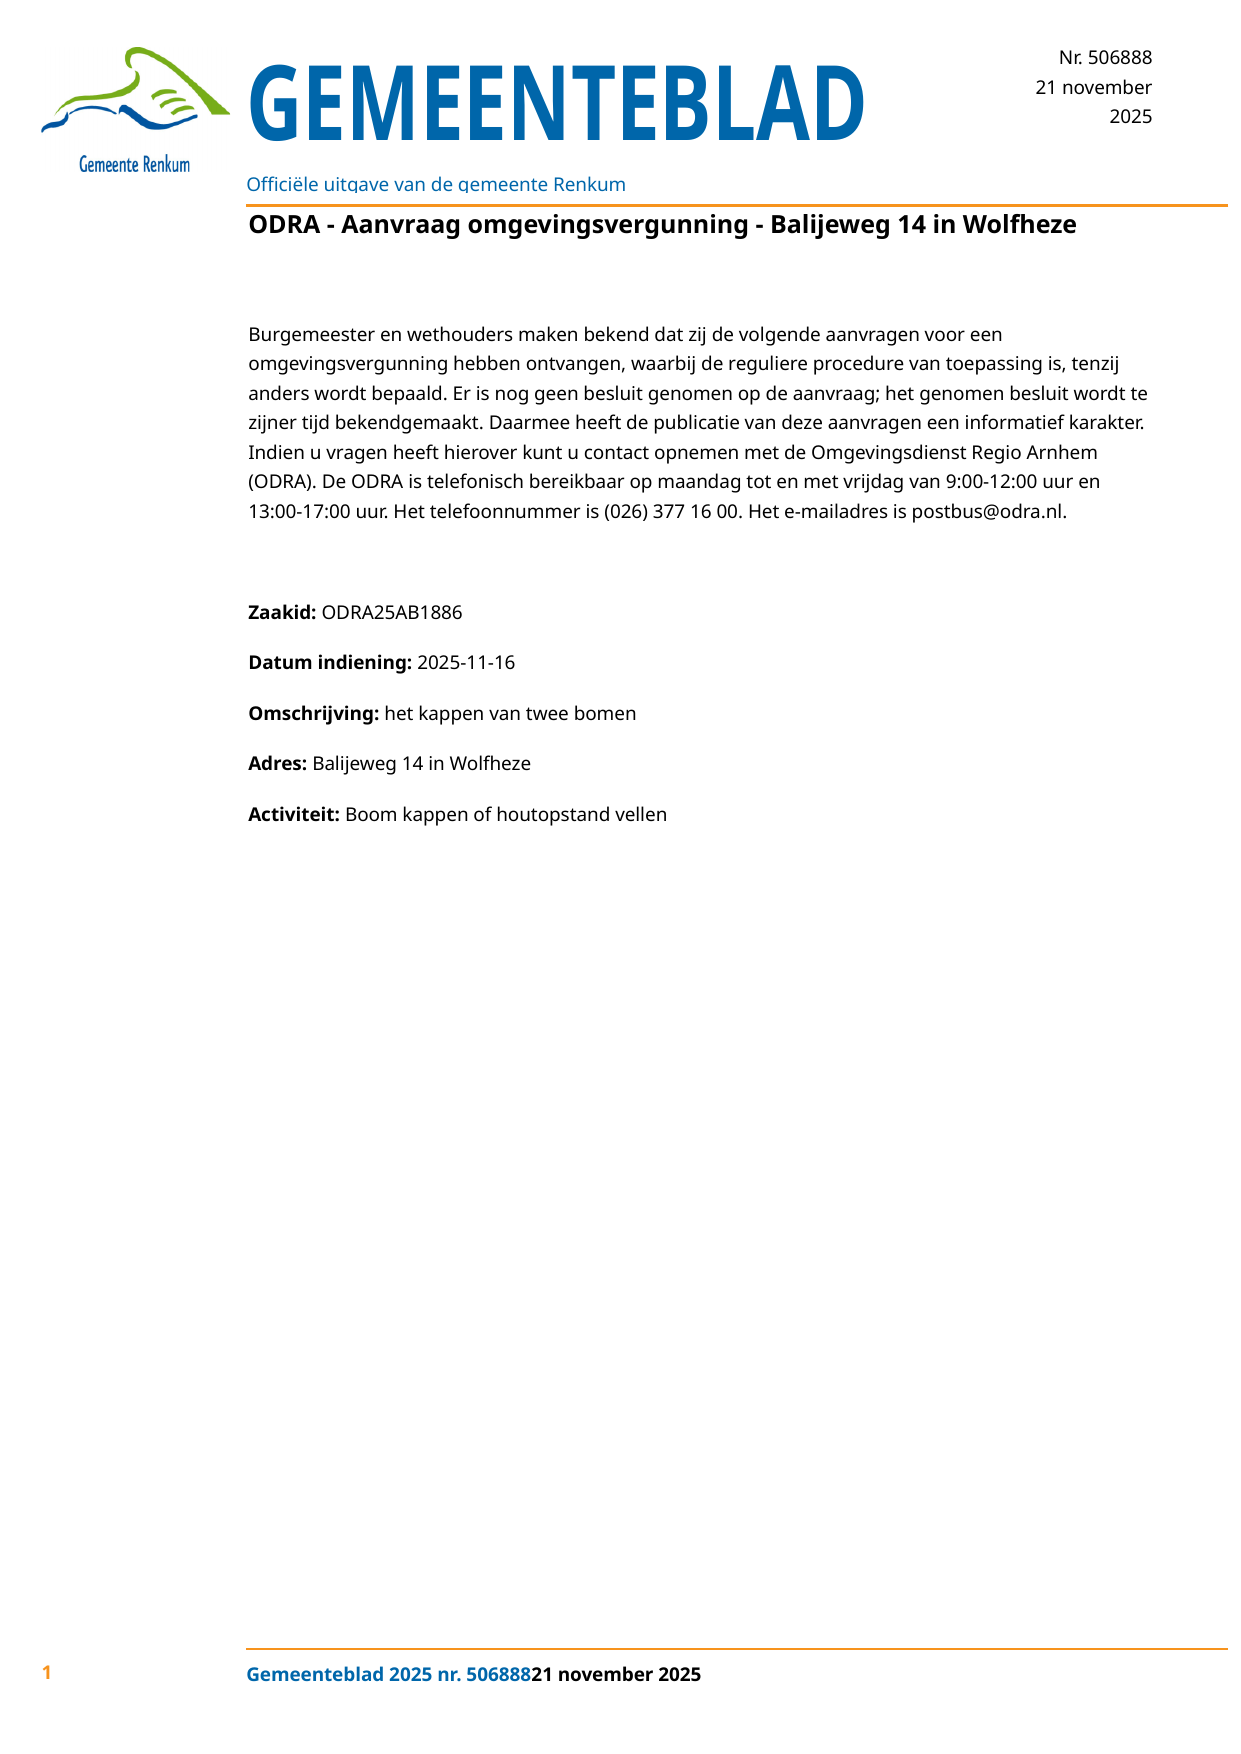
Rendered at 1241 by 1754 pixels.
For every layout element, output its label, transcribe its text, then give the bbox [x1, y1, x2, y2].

text Omschrijving: het kappen van twee bomen [248, 700, 1152, 726]
picture [41, 47, 231, 172]
text ODRA - Aanvraag omgevingsvergunning - Balijeweg 14 in Wolfheze [248, 207, 1152, 241]
text Activiteit: Boom kappen of houtopstand vellen [248, 801, 1152, 826]
text Burgemeester en wethouders maken bekend dat zij de volgende aanvragen voor een omgevingsvergunning hebben ontvangen, waarbij de reguliere procedure van toepassing is, tenzij anders wordt bepaald. Er is nog geen besluit genomen op de aanvraag; het genomen besluit wordt te zijner tijd bekendgemaakt. Daarmee heeft de publicatie van deze aanvragen een informatief karakter. Indien u vragen heeft hierover kunt u contact opnemen met de Omgevingsdienst Regio Arnhem (ODRA). De ODRA is telefonisch bereikbaar op maandag tot en met vrijdag van 9:00-12:00 uur en 13:00-17:00 uur. Het telefoonnummer is (026) 377 16 00. Het e-mailadres is postbus@odra.nl. [248, 321, 1152, 524]
text Datum indiening: 2025-11-16 [248, 649, 1152, 675]
text Zaakid: ODRA25AB1886 [248, 599, 1152, 625]
text Adres: Balijeweg 14 in Wolfheze [248, 750, 1152, 776]
